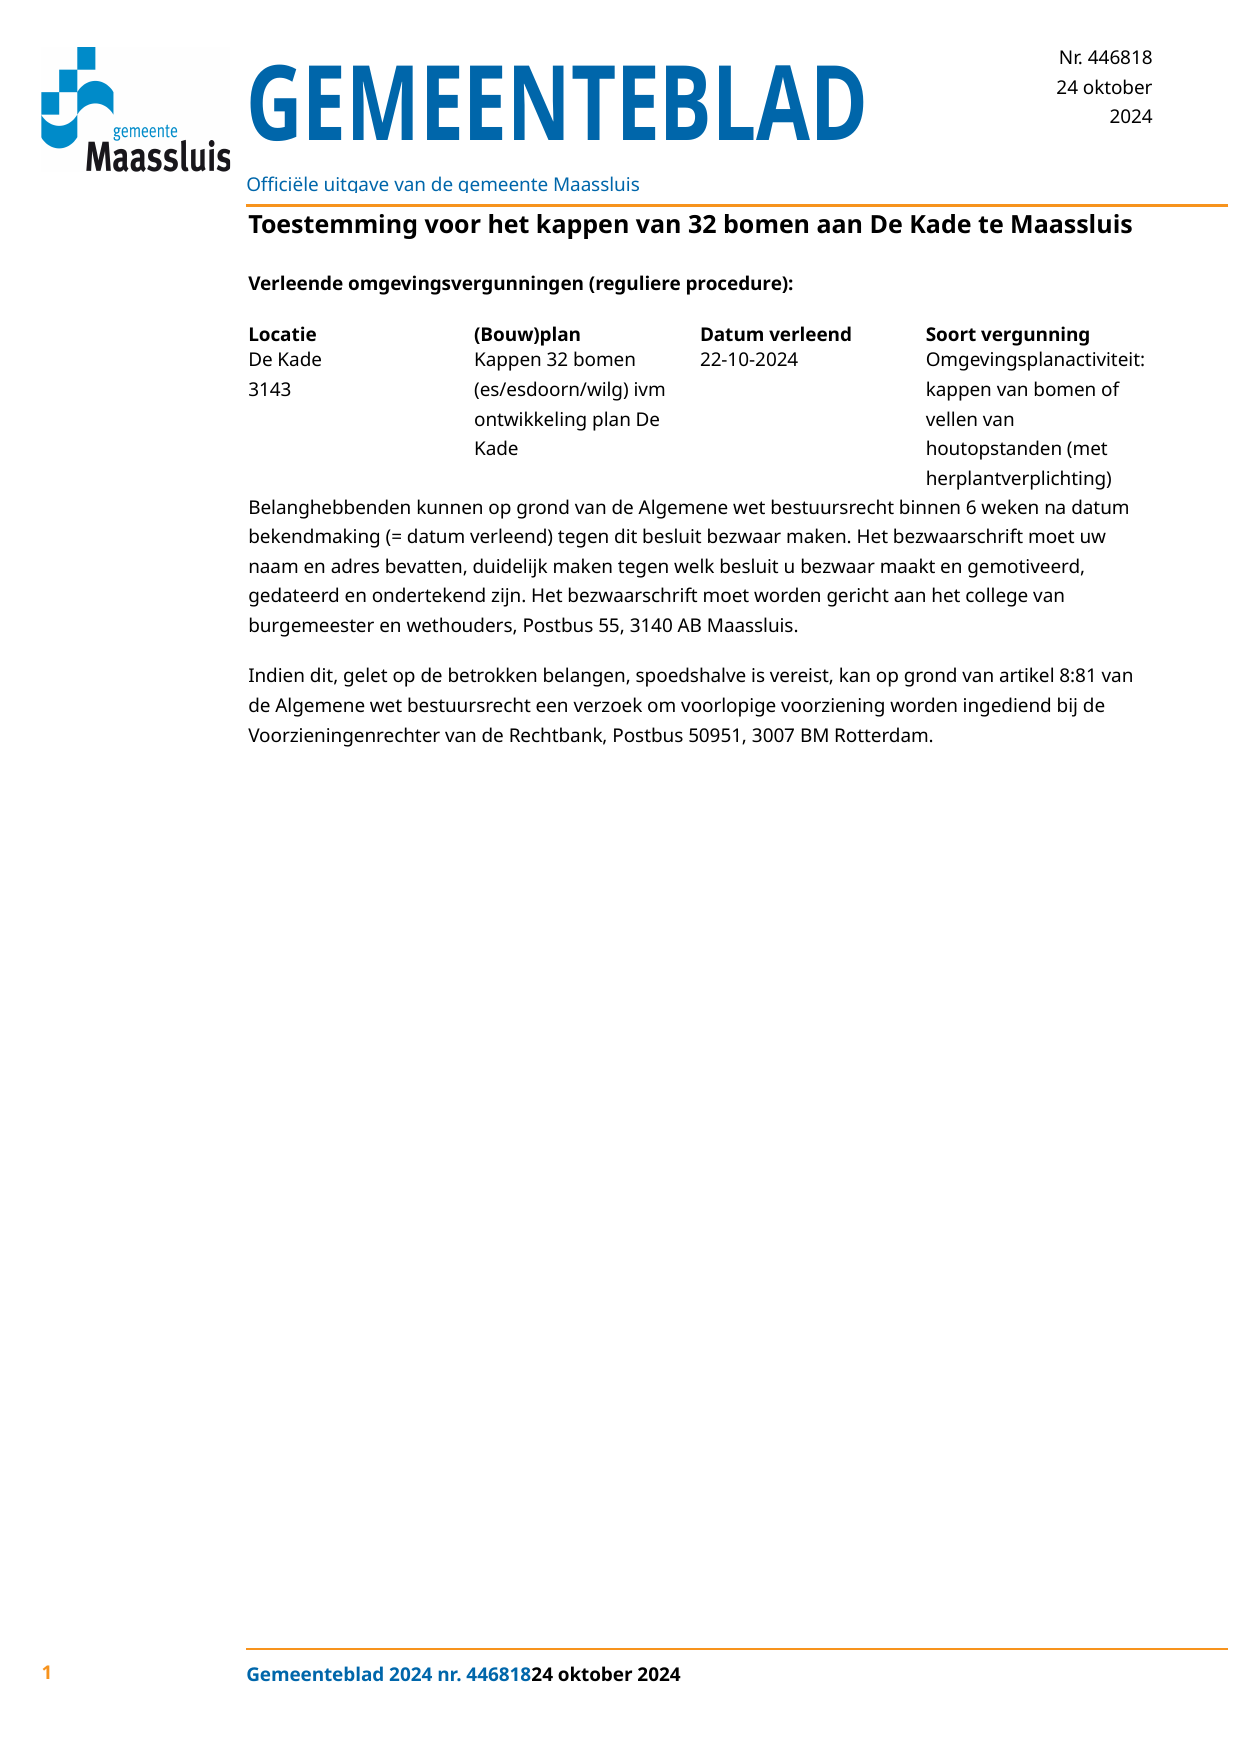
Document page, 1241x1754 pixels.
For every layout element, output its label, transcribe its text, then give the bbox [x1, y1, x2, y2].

table_header Locatie [248, 321, 474, 347]
text Verleende omgevingsvergunningen (reguliere procedure): [248, 270, 1152, 296]
picture [41, 47, 77, 92]
table_header (Bouw)plan [474, 321, 700, 347]
table_header Datum verleend [700, 321, 926, 347]
table_cell Omgevingsplanactiviteit: kappen van bomen of vellen van houtopstanden (met herplantverplichting) [926, 347, 1152, 491]
text Belanghebbenden kunnen op grond van de Algemene wet bestuursrecht binnen 6 weken na datum bekendmaking (= datum verleend) tegen dit besluit bezwaar maken. Het bezwaarschrift moet uw naam en adres bevatten, duidelijk maken tegen welk besluit u bezwaar maakt en gemotiveerd, gedateerd en ondertekend zijn. Het bezwaarschrift moet worden gericht aan het college van burgemeester en wethouders, Postbus 55, 3140 AB Maassluis. [248, 494, 1152, 638]
table_cell 22-10-2024 [700, 347, 926, 491]
table_cell Kappen 32 bomen (es/esdoorn/wilg) ivm ontwikkeling plan De Kade [474, 347, 700, 491]
text Indien dit, gelet op de betrokken belangen, spoedshalve is vereist, kan op grond van artikel 8:81 van de Algemene wet bestuursrecht een verzoek om voorlopige voorziening worden ingediend bij de Voorzieningenrechter van de Rechtbank, Postbus 50951, 3007 BM Rotterdam. [248, 663, 1152, 747]
table_cell De Kade 3143 [248, 347, 474, 491]
text Toestemming voor het kappen van 32 bomen aan De Kade te Maassluis [248, 207, 1152, 241]
table_header Soort vergunning [926, 321, 1152, 347]
picture [41, 47, 231, 172]
